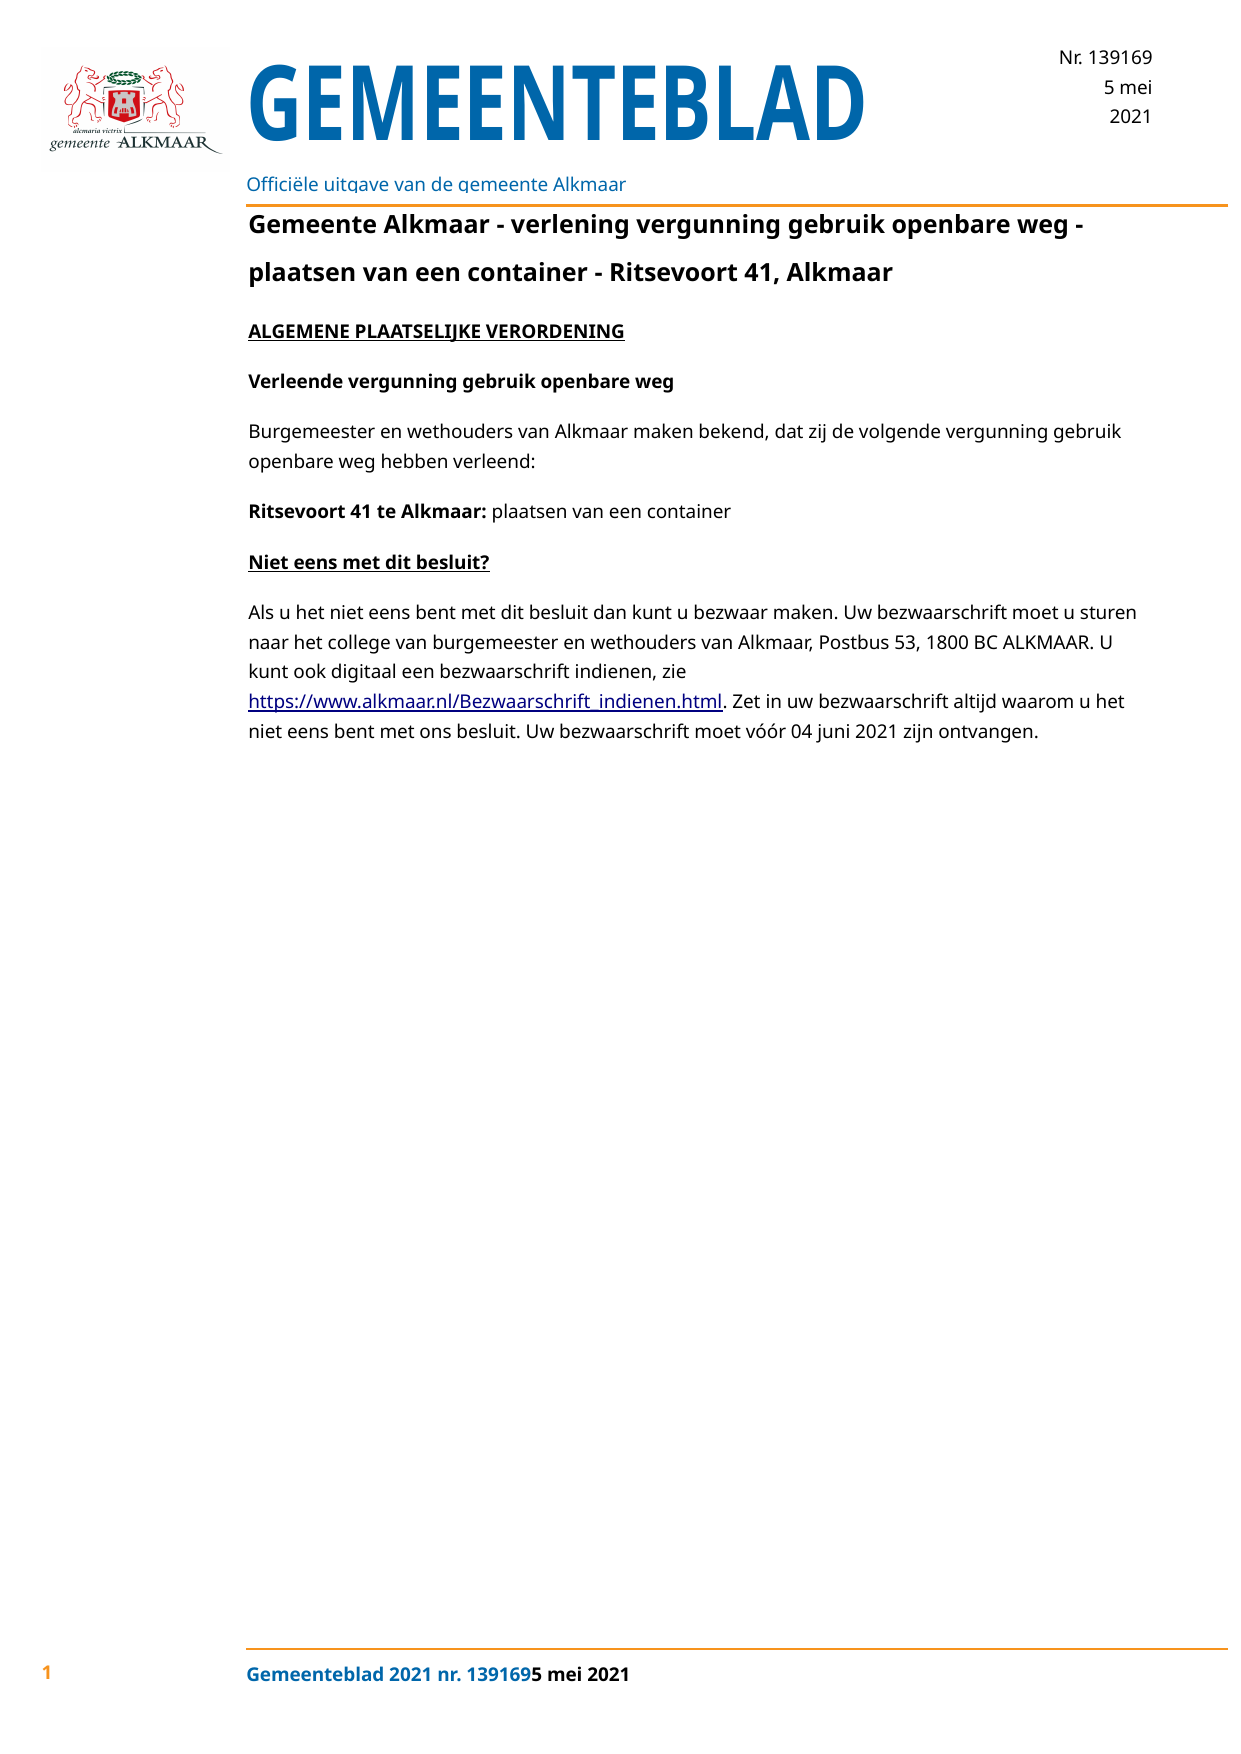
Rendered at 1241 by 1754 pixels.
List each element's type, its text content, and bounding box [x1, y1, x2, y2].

text Burgemeester en wethouders van Alkmaar maken bekend, dat zij de volgende vergunning gebruik openbare weg hebben verleend: [248, 419, 1152, 474]
text Verleende vergunning gebruik openbare weg [248, 368, 1152, 394]
text Ritsevoort 41 te Alkmaar: plaatsen van een container [248, 499, 1152, 524]
text ALGEMENE PLAATSELIJKE VERORDENING [248, 318, 1152, 344]
text Niet eens met dit besluit? [248, 549, 1152, 575]
text Gemeente Alkmaar - verlening vergunning gebruik openbare weg - plaatsen van een container - Ritsevoort 41, Alkmaar [248, 207, 1152, 288]
picture [41, 47, 231, 172]
text Als u het niet eens bent met dit besluit dan kunt u bezwaar maken. Uw bezwaarschrift moet u sturen naar het college van burgemeester en wethouders van Alkmaar, Postbus 53, 1800 BC ALKMAAR. U kunt ook digitaal een bezwaarschrift indienen, zie https://www.alkmaar.nl/Bezwaarschrift_indienen.html. Zet in uw bezwaarschrift altijd waarom u het niet eens bent met ons besluit. Uw bezwaarschrift moet vóór 04 juni 2021 zijn ontvangen. [248, 599, 1152, 744]
